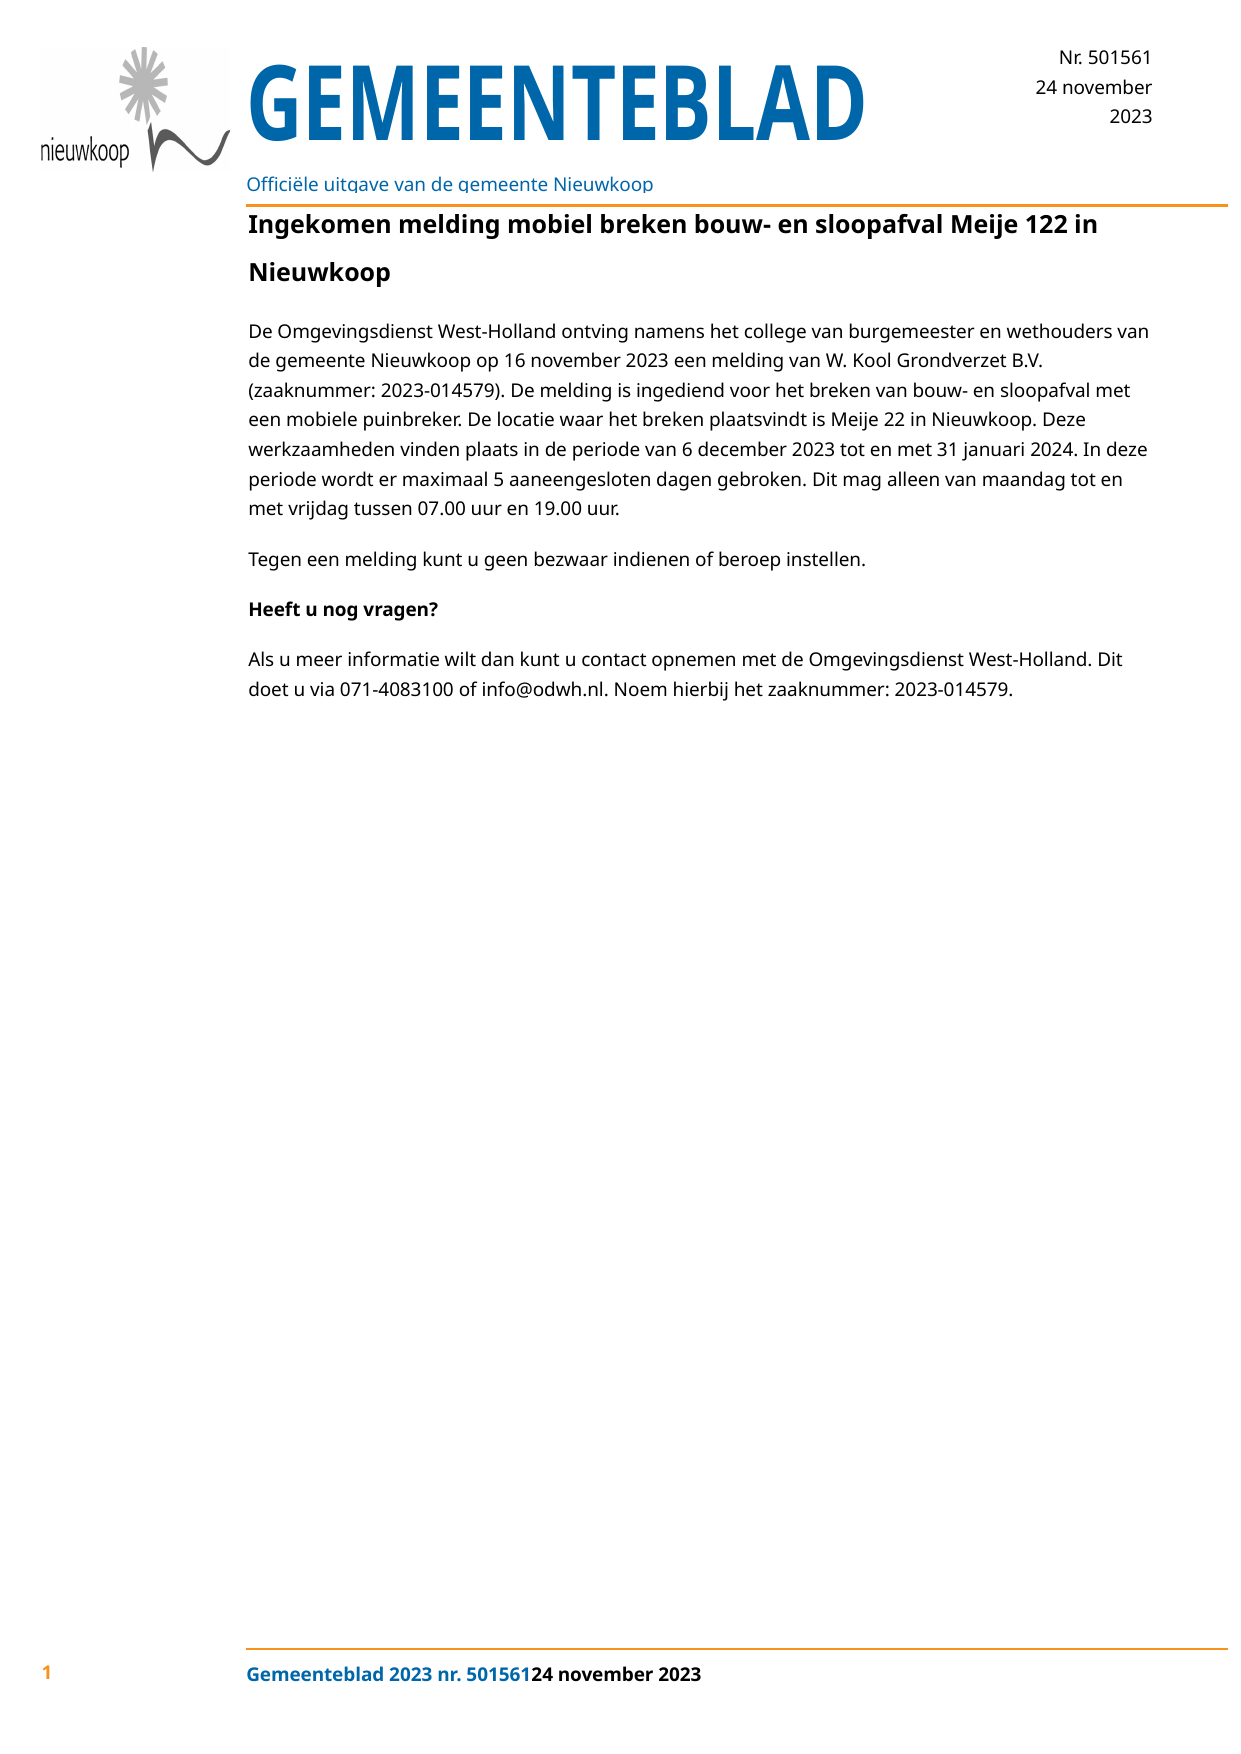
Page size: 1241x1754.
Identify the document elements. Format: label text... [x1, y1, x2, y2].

text Tegen een melding kunt u geen bezwaar indienen of beroep instellen. [248, 546, 1152, 572]
text Als u meer informatie wilt dan kunt u contact opnemen met de Omgevingsdienst West-Holland. Dit doet u via 071-4083100 of info@odwh.nl. Noem hierbij het zaaknummer: 2023-014579. [248, 647, 1152, 702]
text De Omgevingsdienst West-Holland ontving namens het college van burgemeester en wethouders van de gemeente Nieuwkoop op 16 november 2023 een melding van W. Kool Grondverzet B.V. (zaaknummer: 2023-014579). De melding is ingediend voor het breken van bouw- en sloopafval met een mobiele puinbreker. De locatie waar het breken plaatsvindt is Meije 22 in Nieuwkoop. Deze werkzaamheden vinden plaats in de periode van 6 december 2023 tot en met 31 januari 2024. In deze periode wordt er maximaal 5 aaneengesloten dagen gebroken. Dit mag alleen van maandag tot en met vrijdag tussen 07.00 uur en 19.00 uur. [248, 318, 1152, 521]
text Heeft u nog vragen? [248, 596, 1152, 622]
picture [41, 47, 231, 172]
text Ingekomen melding mobiel breken bouw- en sloopafval Meije 122 in Nieuwkoop [248, 207, 1152, 288]
